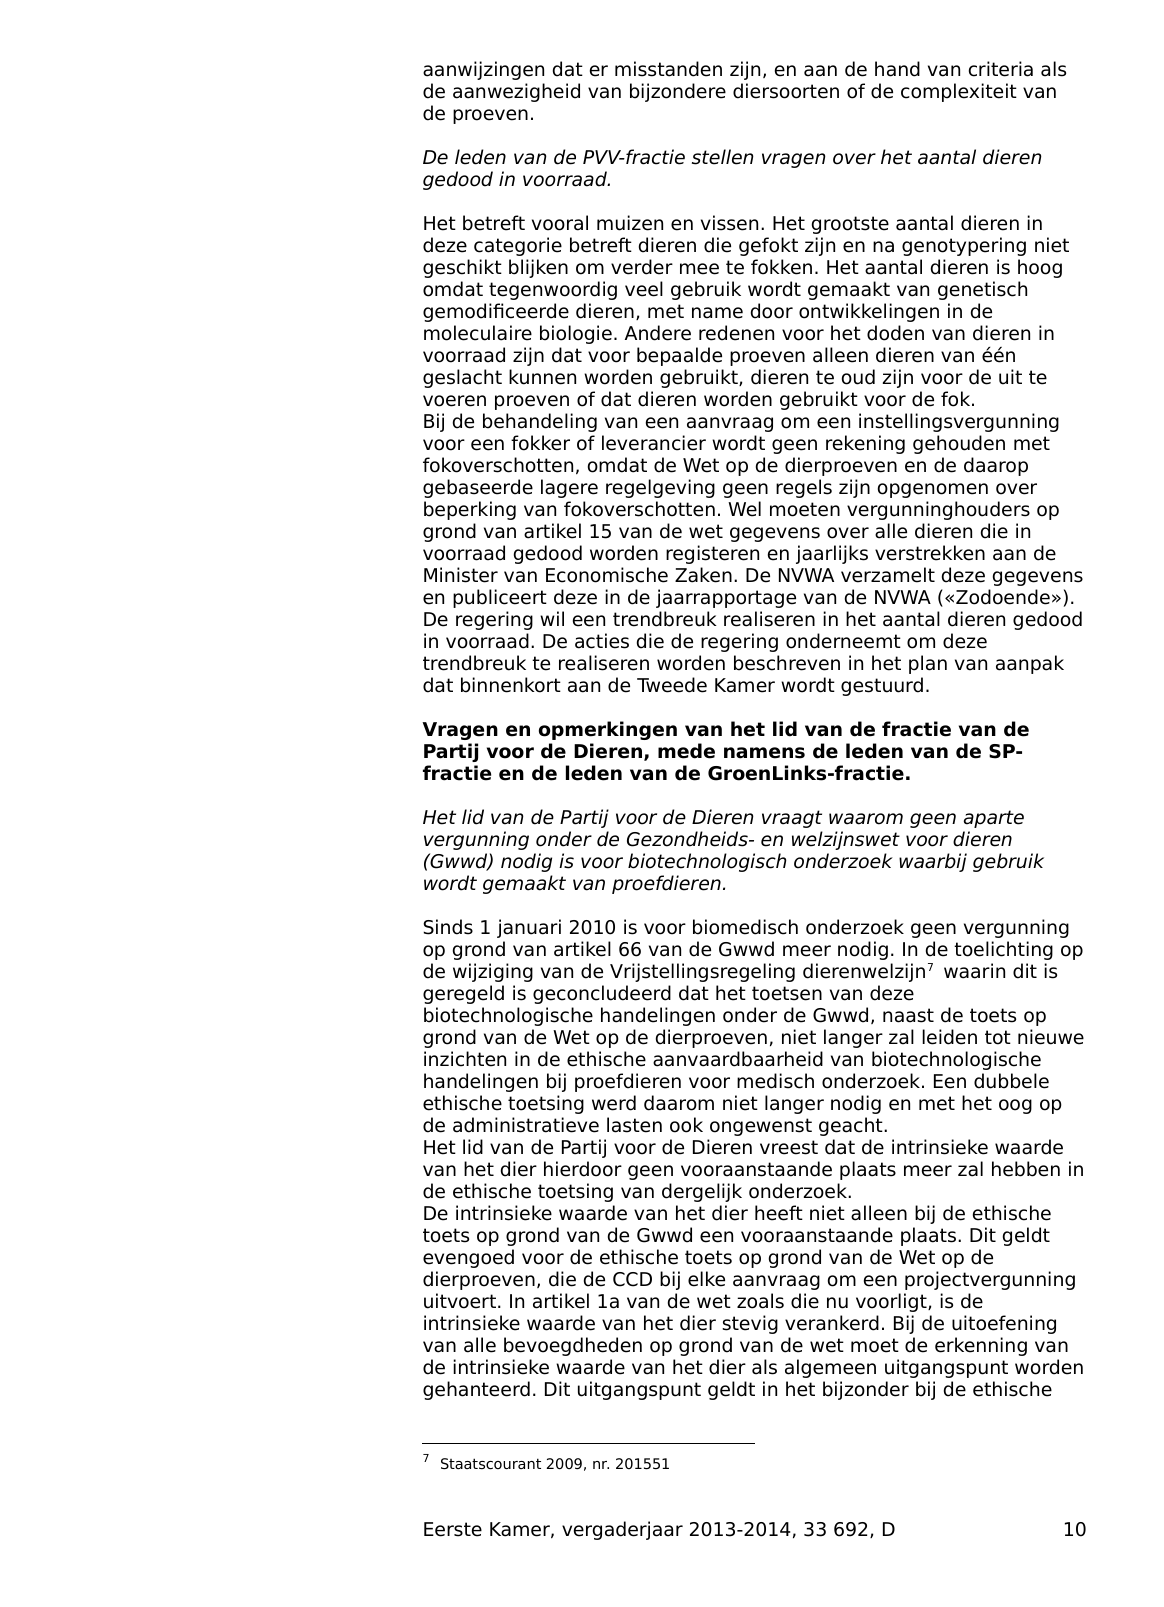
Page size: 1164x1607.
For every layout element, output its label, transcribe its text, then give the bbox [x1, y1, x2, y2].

subtitle Vragen en opmerkingen van het lid van de fractie van de Partij voor de Dieren, mede namens de leden van de SP-fractie en de leden van de GroenLinks-fractie. [422, 719, 1087, 785]
text Staatscourant 2009, nr. 201551 [422, 1452, 1087, 1474]
text Het lid van de Partij voor de Dieren vraagt waarom geen aparte vergunning onder de Gezondheids- en welzijnswet voor dieren (Gwwd) nodig is voor biotechnologisch onderzoek waarbij gebruik wordt gemaakt van proefdieren. [422, 807, 1087, 895]
text Het betreft vooral muizen en vissen. Het grootste aantal dieren in deze categorie betreft dieren die gefokt zijn en na genotypering niet geschikt blijken om verder mee te fokken. Het aantal dieren is hoog omdat tegenwoordig veel gebruik wordt gemaakt van genetisch gemodificeerde dieren, met name door ontwikkelingen in de moleculaire biologie. Andere redenen voor het doden van dieren in voorraad zijn dat voor bepaalde proeven alleen dieren van één geslacht kunnen worden gebruikt, dieren te oud zijn voor de uit te voeren proeven of dat dieren worden gebruikt voor de fok. [422, 213, 1087, 411]
text aanwijzingen dat er misstanden zijn, en aan de hand van criteria als de aanwezigheid van bijzondere diersoorten of de complexiteit van de proeven. [422, 59, 1087, 125]
text De intrinsieke waarde van het dier heeft niet alleen bij de ethische toets op grond van de Gwwd een vooraanstaande plaats. Dit geldt evengoed voor de ethische toets op grond van de Wet op de dierproeven, die de CCD bij elke aanvraag om een projectvergunning uitvoert. In artikel 1a van de wet zoals die nu voorligt, is de intrinsieke waarde van het dier stevig verankerd. Bij de uitoefening van alle bevoegdheden op grond van de wet moet de erkenning van de intrinsieke waarde van het dier als algemeen uitgangspunt worden gehanteerd. Dit uitgangspunt geldt in het bijzonder bij de ethische [422, 1203, 1087, 1401]
text Sinds 1 januari 2010 is voor biomedisch onderzoek geen vergunning op grond van artikel 66 van de Gwwd meer nodig. In de toelichting op de wijziging van de Vrijstellingsregeling dierenwelzijn waarin dit is geregeld is geconcludeerd dat het toetsen van deze biotechnologische handelingen onder de Gwwd, naast de toets op grond van de Wet op de dierproeven, niet langer zal leiden tot nieuwe inzichten in de ethische aanvaardbaarheid van biotechnologische handelingen bij proefdieren voor medisch onderzoek. Een dubbele ethische toetsing werd daarom niet langer nodig en met het oog op de administratieve lasten ook ongewenst geacht. [422, 917, 1087, 1137]
text Het lid van de Partij voor de Dieren vreest dat de intrinsieke waarde van het dier hierdoor geen vooraanstaande plaats meer zal hebben in de ethische toetsing van dergelijk onderzoek. [422, 1137, 1087, 1203]
text Bij de behandeling van een aanvraag om een instellingsvergunning voor een fokker of leverancier wordt geen rekening gehouden met fokoverschotten, omdat de Wet op de dierproeven en de daarop gebaseerde lagere regelgeving geen regels zijn opgenomen over beperking van fokoverschotten. Wel moeten vergunninghouders op grond van artikel 15 van de wet gegevens over alle dieren die in voorraad gedood worden registeren en jaarlijks verstrekken aan de Minister van Economische Zaken. De NVWA verzamelt deze gegevens en publiceert deze in de jaarrapportage van de NVWA («Zodoende»). De regering wil een trendbreuk realiseren in het aantal dieren gedood in voorraad. De acties die de regering onderneemt om deze trendbreuk te realiseren worden beschreven in het plan van aanpak dat binnenkort aan de Tweede Kamer wordt gestuurd. [422, 411, 1087, 697]
text De leden van de PVV-fractie stellen vragen over het aantal dieren gedood in voorraad. [422, 147, 1087, 191]
